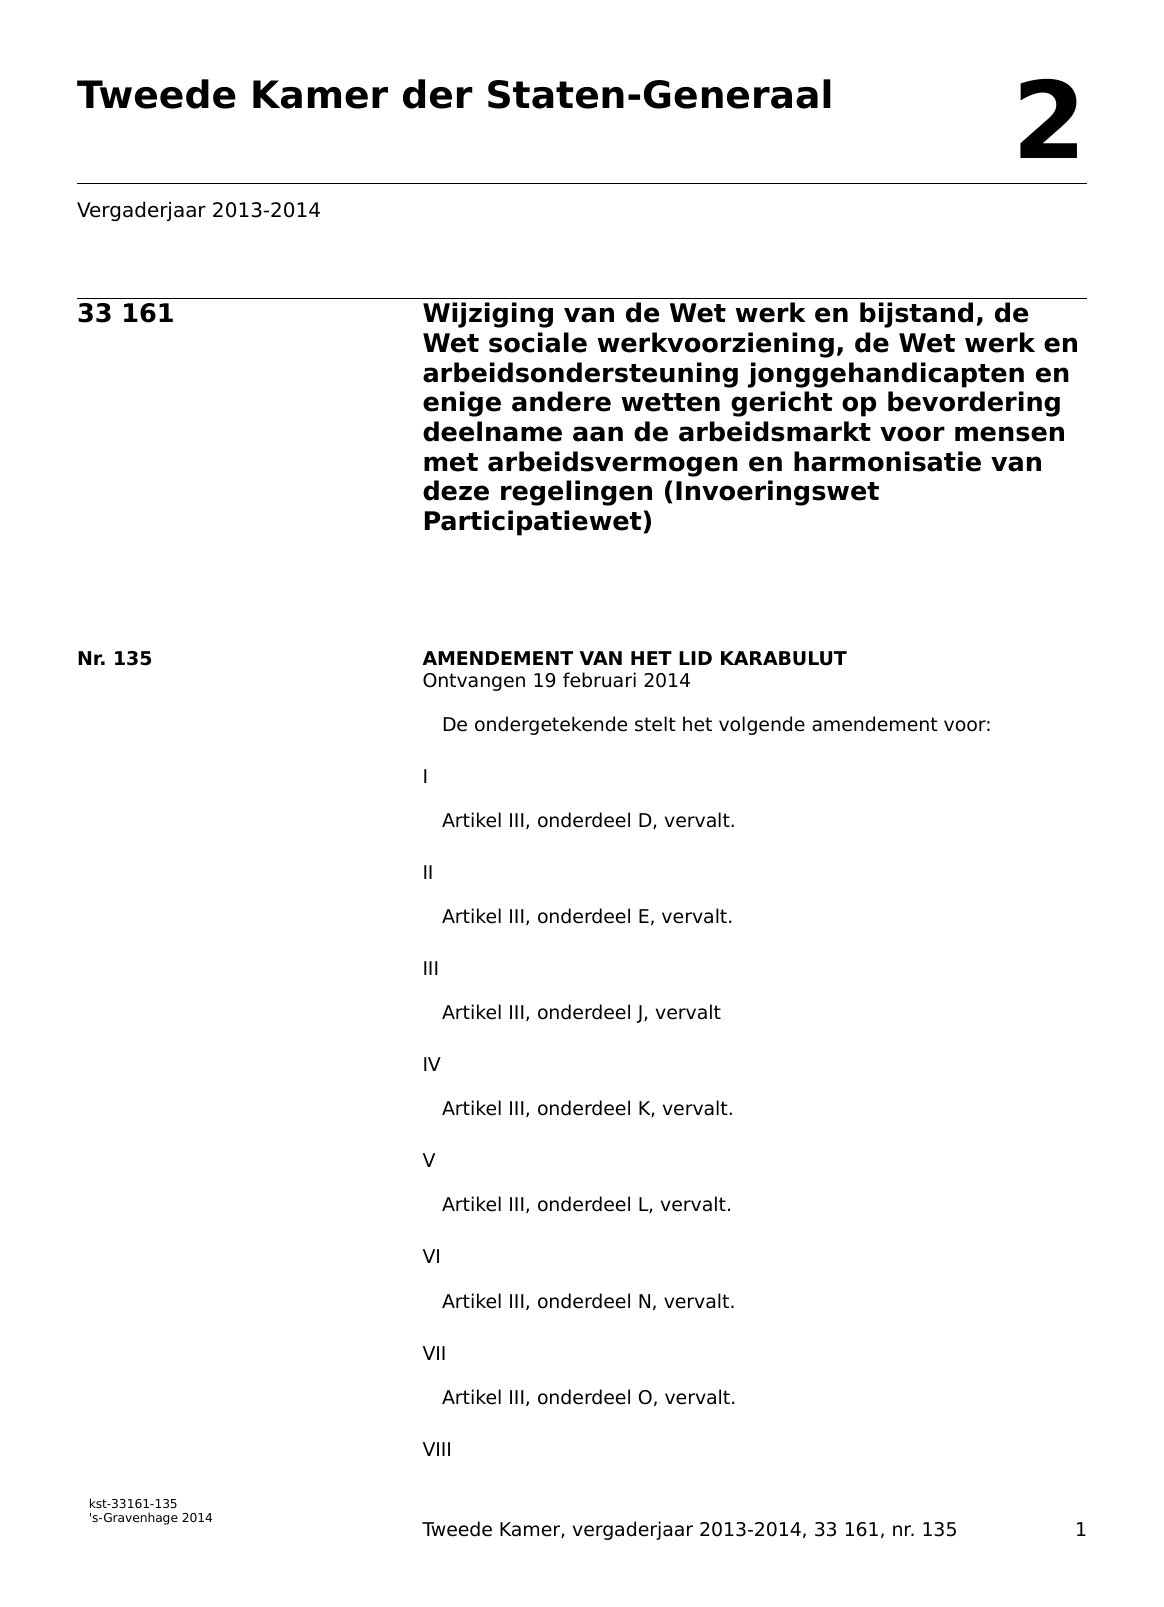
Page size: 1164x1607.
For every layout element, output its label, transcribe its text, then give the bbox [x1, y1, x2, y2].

subtitle 33 161 Wijziging van de Wet werk en bijstand, de Wet sociale werkvoorziening, de Wet werk en arbeidsondersteuning jonggehandicapten en enige andere wetten gericht op bevordering deelname aan de arbeidsmarkt voor mensen met arbeidsvermogen en harmonisatie van deze regelingen (Invoeringswet Participatiewet) [77, 299, 1087, 536]
subtitle VI [422, 1246, 1087, 1268]
text Artikel III, onderdeel L, vervalt. [422, 1194, 1087, 1216]
subtitle III [422, 958, 1087, 980]
subtitle VIII [422, 1439, 1087, 1461]
text Artikel III, onderdeel E, vervalt. [422, 906, 1087, 928]
text Artikel III, onderdeel J, vervalt [422, 1002, 1087, 1024]
text kst-33161-135 [88, 1497, 323, 1511]
subtitle II [422, 862, 1087, 884]
text De ondergetekende stelt het volgende amendement voor: [422, 714, 1087, 736]
table_header 2 [886, 59, 1087, 183]
subtitle Nr. 135 AMENDEMENT VAN HET LID KARABULUT [77, 647, 1087, 669]
table_cell Vergaderjaar 2013-2014 [77, 184, 1087, 298]
subtitle I [422, 766, 1087, 788]
text Artikel III, onderdeel D, vervalt. [422, 810, 1087, 832]
subtitle V [422, 1150, 1087, 1172]
text Ontvangen 19 februari 2014 [422, 669, 1087, 691]
text 's-Gravenhage 2014 [88, 1511, 323, 1525]
subtitle VII [422, 1342, 1087, 1364]
subtitle IV [422, 1054, 1087, 1076]
text Artikel III, onderdeel O, vervalt. [422, 1387, 1087, 1409]
table_header Tweede Kamer der Staten-Generaal [77, 59, 886, 183]
text Artikel III, onderdeel K, vervalt. [422, 1098, 1087, 1120]
text Artikel III, onderdeel N, vervalt. [422, 1291, 1087, 1312]
